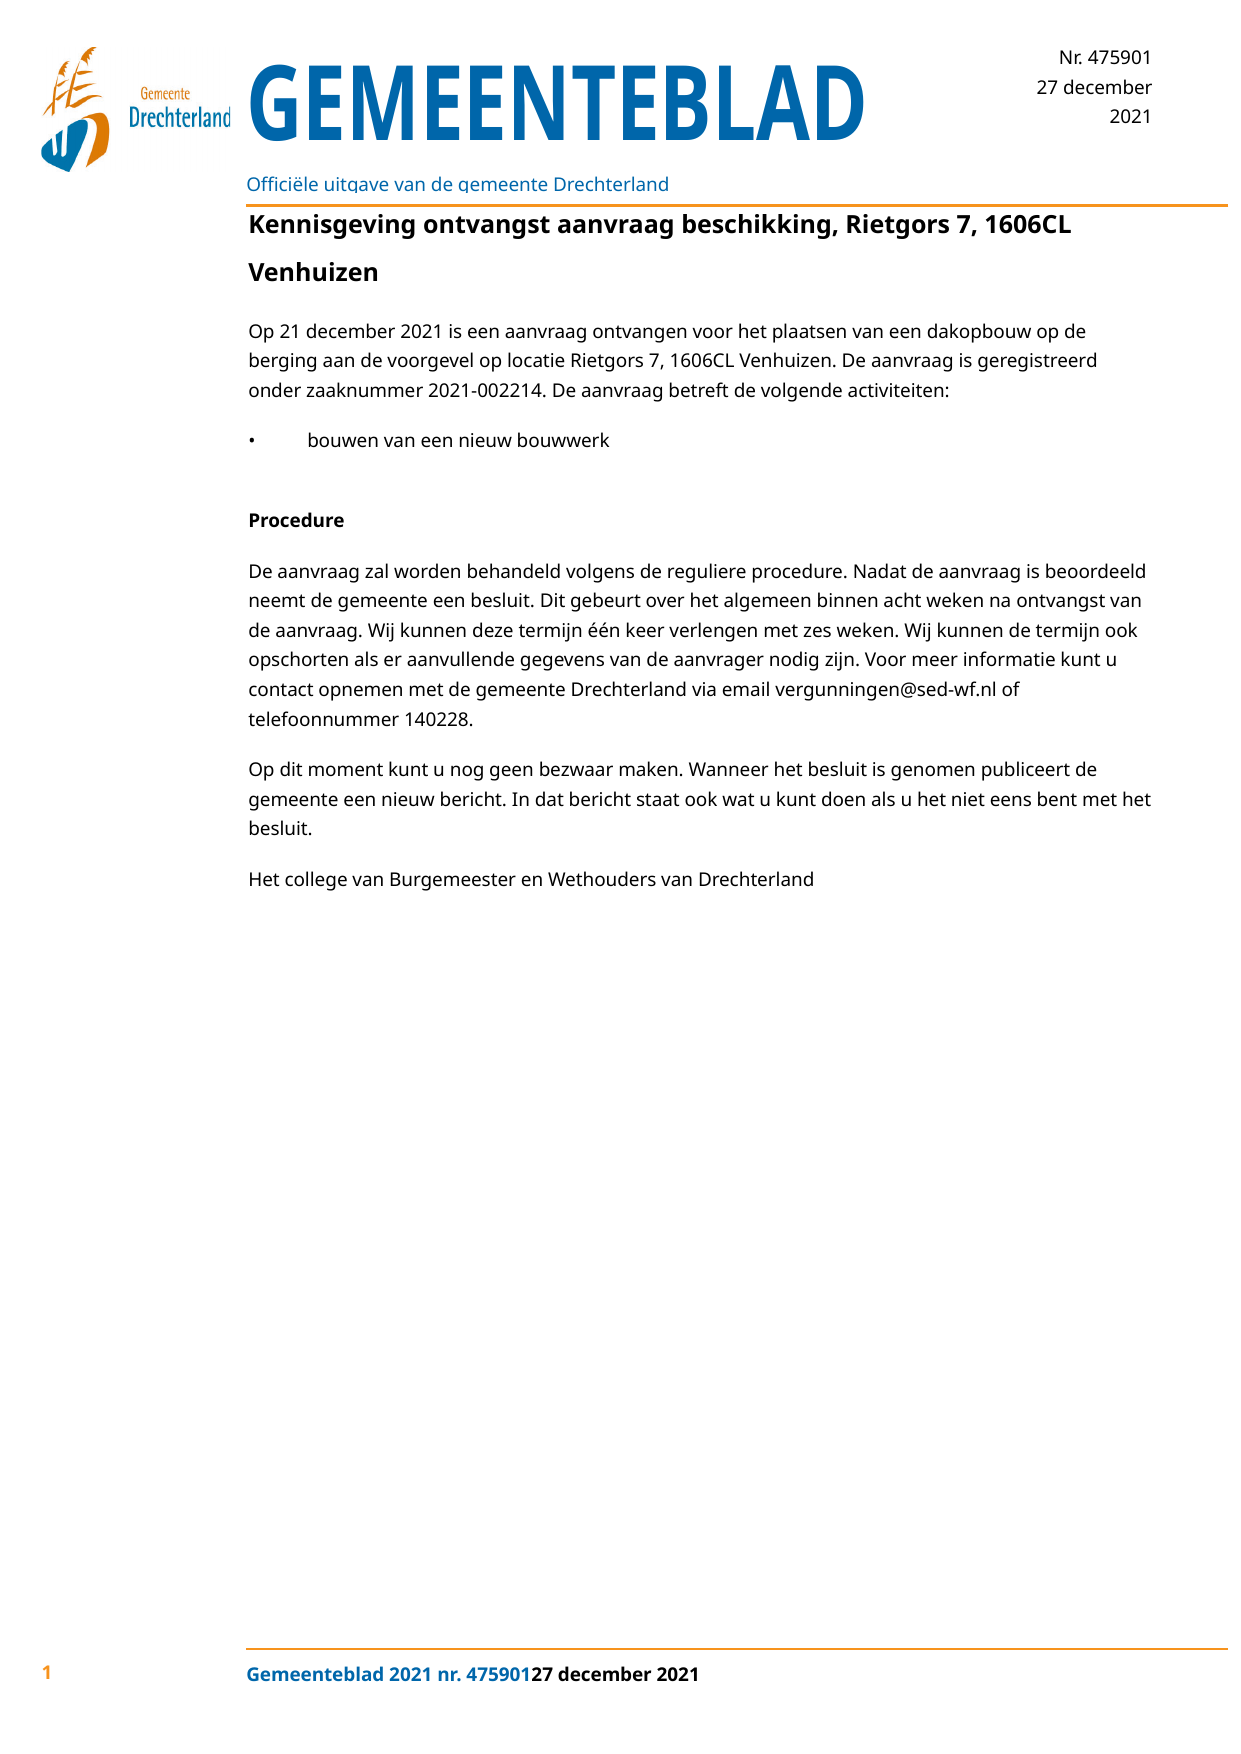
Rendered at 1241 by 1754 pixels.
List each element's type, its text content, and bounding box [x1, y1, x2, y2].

text Kennisgeving ontvangst aanvraag beschikking, Rietgors 7, 1606CL Venhuizen [248, 207, 1152, 288]
picture [226, 115, 231, 124]
text Procedure [248, 507, 1152, 533]
text Op dit moment kunt u nog geen bezwaar maken. Wanneer het besluit is genomen publiceert de gemeente een nieuw bericht. In dat bericht staat ook wat u kunt doen als u het niet eens bent met het besluit. [248, 756, 1152, 841]
text Het college van Burgemeester en Wethouders van Drechterland [248, 866, 1152, 892]
text De aanvraag zal worden behandeld volgens de reguliere procedure. Nadat de aanvraag is beoordeeld neemt de gemeente een besluit. Dit gebeurt over het algemeen binnen acht weken na ontvangst van de aanvraag. Wij kunnen deze termijn één keer verlengen met zes weken. Wij kunnen de termijn ook opschorten als er aanvullende gegevens van de aanvrager nodig zijn. Voor meer informatie kunt u contact opnemen met de gemeente Drechterland via email vergunningen@sed-wf.nl of telefoonnummer 140228. [248, 558, 1152, 732]
text Op 21 december 2021 is een aanvraag ontvangen voor het plaatsen van een dakopbouw op de berging aan de voorgevel op locatie Rietgors 7, 1606CL Venhuizen. De aanvraag is geregistreerd onder zaaknummer 2021-002214. De aanvraag betreft de volgende activiteiten: [248, 318, 1152, 403]
list bouwen van een nieuw bouwwerk [248, 427, 1152, 453]
picture [41, 158, 64, 172]
picture [41, 47, 231, 172]
